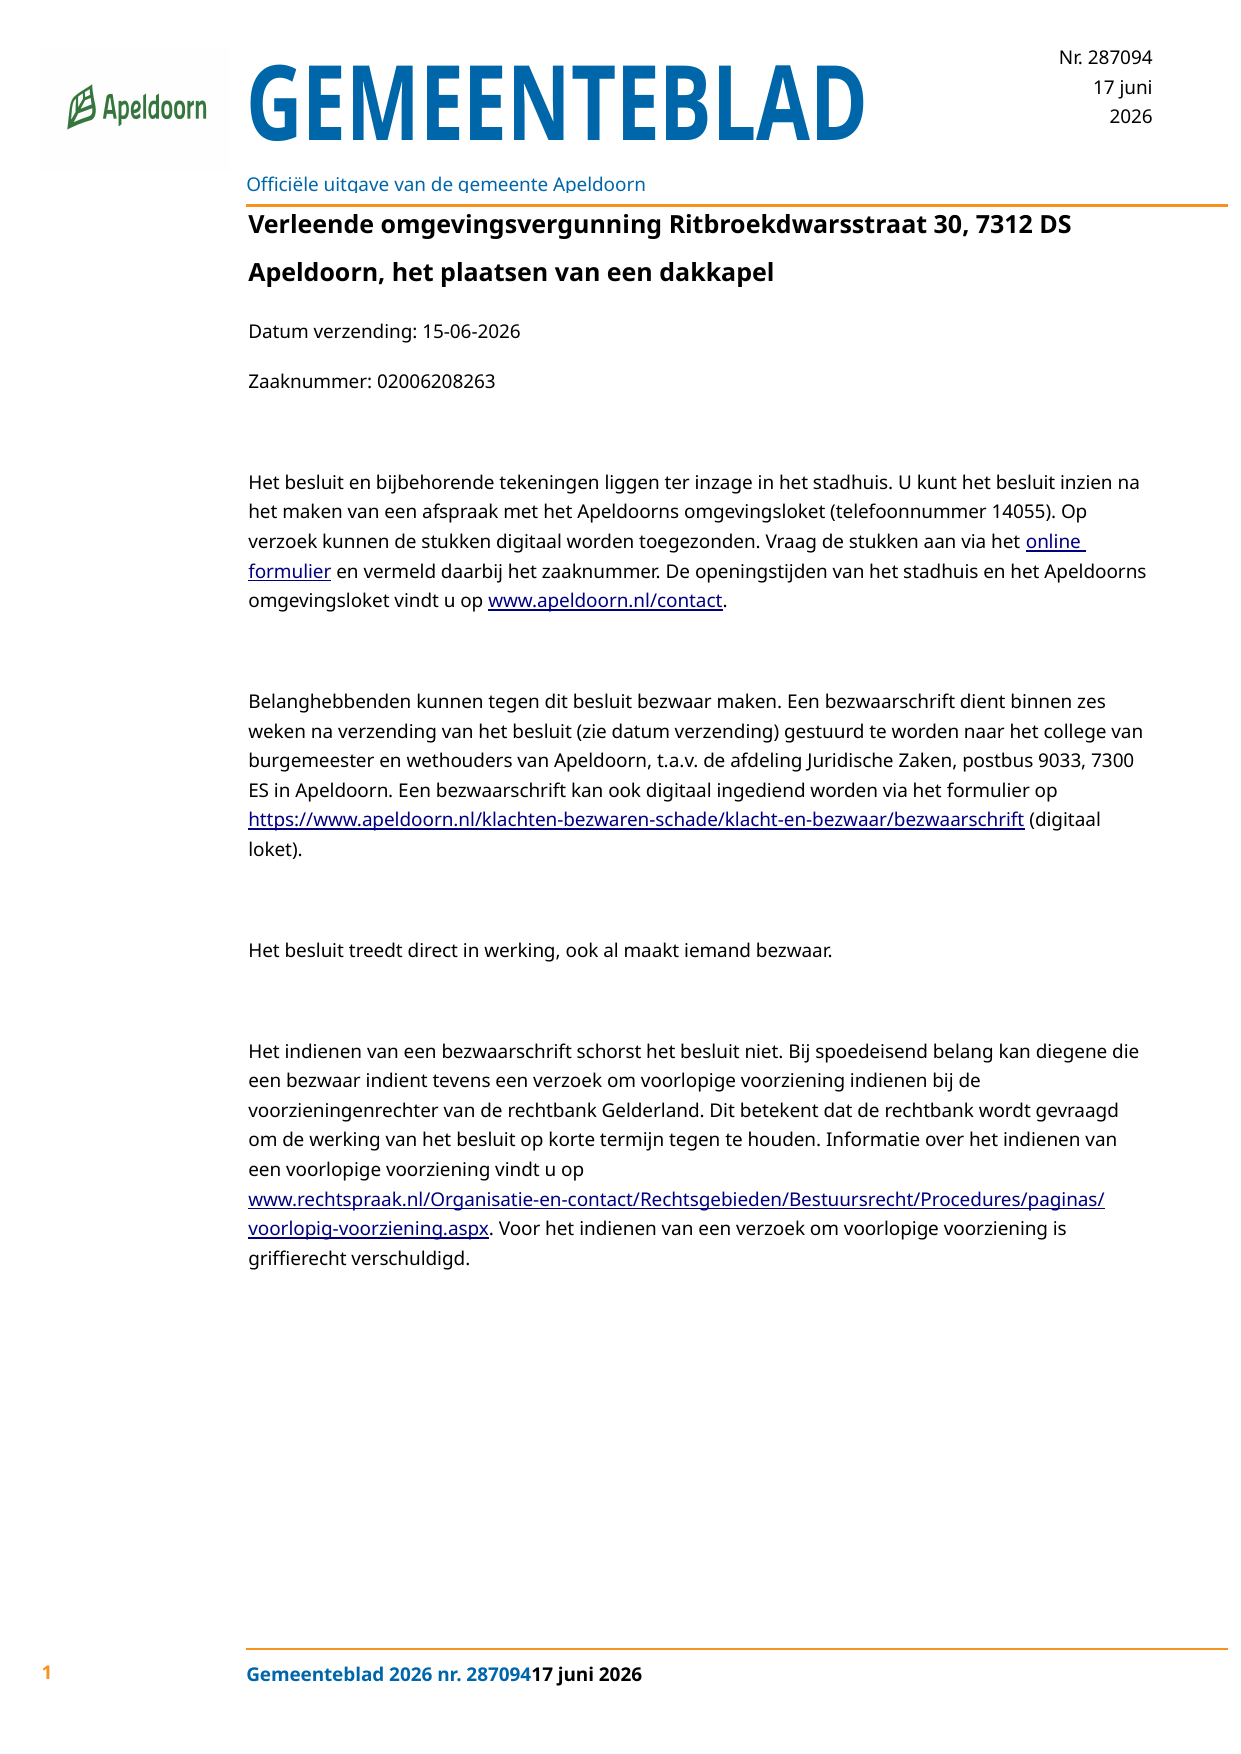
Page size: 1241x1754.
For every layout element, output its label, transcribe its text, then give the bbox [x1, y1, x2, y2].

text Het besluit en bijbehorende tekeningen liggen ter inzage in het stadhuis. U kunt het besluit inzien na het maken van een afspraak met het Apeldoorns omgevingsloket (telefoonnummer 14055). Op verzoek kunnen de stukken digitaal worden toegezonden. Vraag de stukken aan via het online formulier en vermeld daarbij het zaaknummer. De openingstijden van het stadhuis en het Apeldoorns omgevingsloket vindt u op www.apeldoorn.nl/contact. [248, 469, 1152, 613]
text Het besluit treedt direct in werking, ook al maakt iemand bezwaar. [248, 937, 1152, 963]
picture [41, 47, 231, 172]
text Het indienen van een bezwaarschrift schorst het besluit niet. Bij spoedeisend belang kan diegene die een bezwaar indient tevens een verzoek om voorlopige voorziening indienen bij de voorzieningenrechter van de rechtbank Gelderland. Dit betekent dat de rechtbank wordt gevraagd om de werking van het besluit op korte termijn tegen te houden. Informatie over het indienen van een voorlopige voorziening vindt u op www.rechtspraak.nl/Organisatie-en-contact/Rechtsgebieden/Bestuursrecht/Procedures/paginas/voorlopig-voorziening.aspx. Voor het indienen van een verzoek om voorlopige voorziening is griffierecht verschuldigd. [248, 1038, 1152, 1271]
text Verleende omgevingsvergunning Ritbroekdwarsstraat 30, 7312 DS Apeldoorn, het plaatsen van een dakkapel [248, 207, 1152, 288]
text Zaaknummer: 02006208263 [248, 368, 1152, 394]
text Datum verzending: 15-06-2026 [248, 318, 1152, 344]
text Belanghebbenden kunnen tegen dit besluit bezwaar maken. Een bezwaarschrift dient binnen zes weken na verzending van het besluit (zie datum verzending) gestuurd te worden naar het college van burgemeester en wethouders van Apeldoorn, t.a.v. de afdeling Juridische Zaken, postbus 9033, 7300 ES in Apeldoorn. Een bezwaarschrift kan ook digitaal ingediend worden via het formulier op https://www.apeldoorn.nl/klachten-bezwaren-schade/klacht-en-bezwaar/bezwaarschrift (digitaal loket). [248, 688, 1152, 862]
